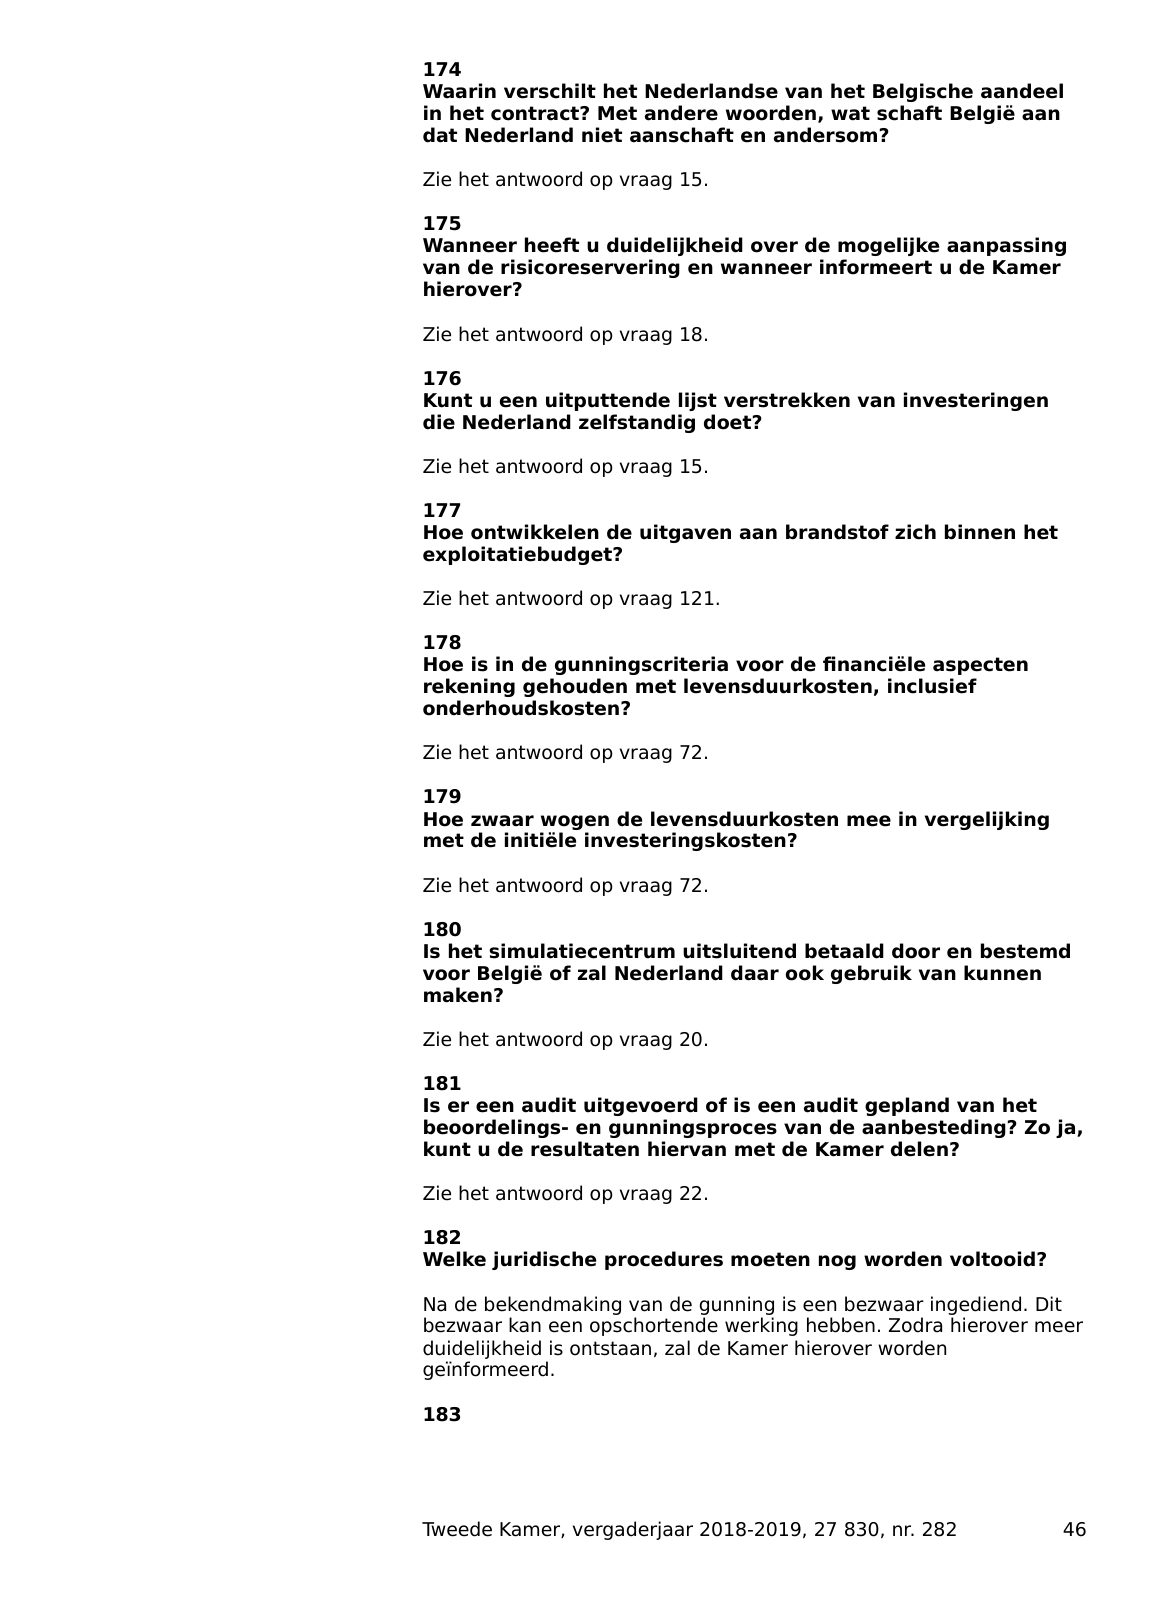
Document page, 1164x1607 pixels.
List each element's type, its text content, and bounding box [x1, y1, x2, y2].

text Kunt u een uitputtende lijst verstrekken van investeringen die Nederland zelfstandig doet? [422, 389, 1087, 433]
text 179 [422, 786, 1087, 808]
text Waarin verschilt het Nederlandse van het Belgische aandeel in het contract? Met andere woorden, wat schaft België aan dat Nederland niet aanschaft en andersom? [422, 81, 1087, 147]
text Na de bekendmaking van de gunning is een bezwaar ingediend. Dit bezwaar kan een opschortende werking hebben. Zodra hierover meer duidelijkheid is ontstaan, zal de Kamer hierover worden geïnformeerd. [422, 1293, 1087, 1381]
text Hoe ontwikkelen de uitgaven aan brandstof zich binnen het exploitatiebudget? [422, 522, 1087, 566]
text Hoe zwaar wogen de levensduurkosten mee in vergelijking met de initiële investeringskosten? [422, 808, 1087, 852]
text Zie het antwoord op vraag 72. [422, 742, 1087, 764]
text Zie het antwoord op vraag 22. [422, 1183, 1087, 1205]
text 180 [422, 919, 1087, 941]
text Zie het antwoord op vraag 15. [422, 169, 1087, 191]
text Zie het antwoord op vraag 72. [422, 874, 1087, 897]
text 175 [422, 213, 1087, 235]
text Zie het antwoord op vraag 121. [422, 588, 1087, 610]
text Zie het antwoord op vraag 15. [422, 456, 1087, 478]
text Zie het antwoord op vraag 18. [422, 323, 1087, 345]
text Zie het antwoord op vraag 20. [422, 1029, 1087, 1051]
text 181 [422, 1073, 1087, 1095]
text Wanneer heeft u duidelijkheid over de mogelijke aanpassing van de risicoreservering en wanneer informeert u de Kamer hierover? [422, 235, 1087, 301]
text 176 [422, 368, 1087, 389]
text Welke juridische procedures moeten nog worden voltooid? [422, 1249, 1087, 1271]
text Is er een audit uitgevoerd of is een audit gepland van het beoordelings- en gunningsproces van de aanbesteding? Zo ja, kunt u de resultaten hiervan met de Kamer delen? [422, 1095, 1087, 1161]
text 174 [422, 59, 1087, 81]
text 183 [422, 1403, 1087, 1426]
text 182 [422, 1227, 1087, 1249]
text 177 [422, 500, 1087, 522]
text 178 [422, 632, 1087, 654]
text Hoe is in de gunningscriteria voor de financiële aspecten rekening gehouden met levensduurkosten, inclusief onderhoudskosten? [422, 654, 1087, 720]
text Is het simulatiecentrum uitsluitend betaald door en bestemd voor België of zal Nederland daar ook gebruik van kunnen maken? [422, 941, 1087, 1007]
